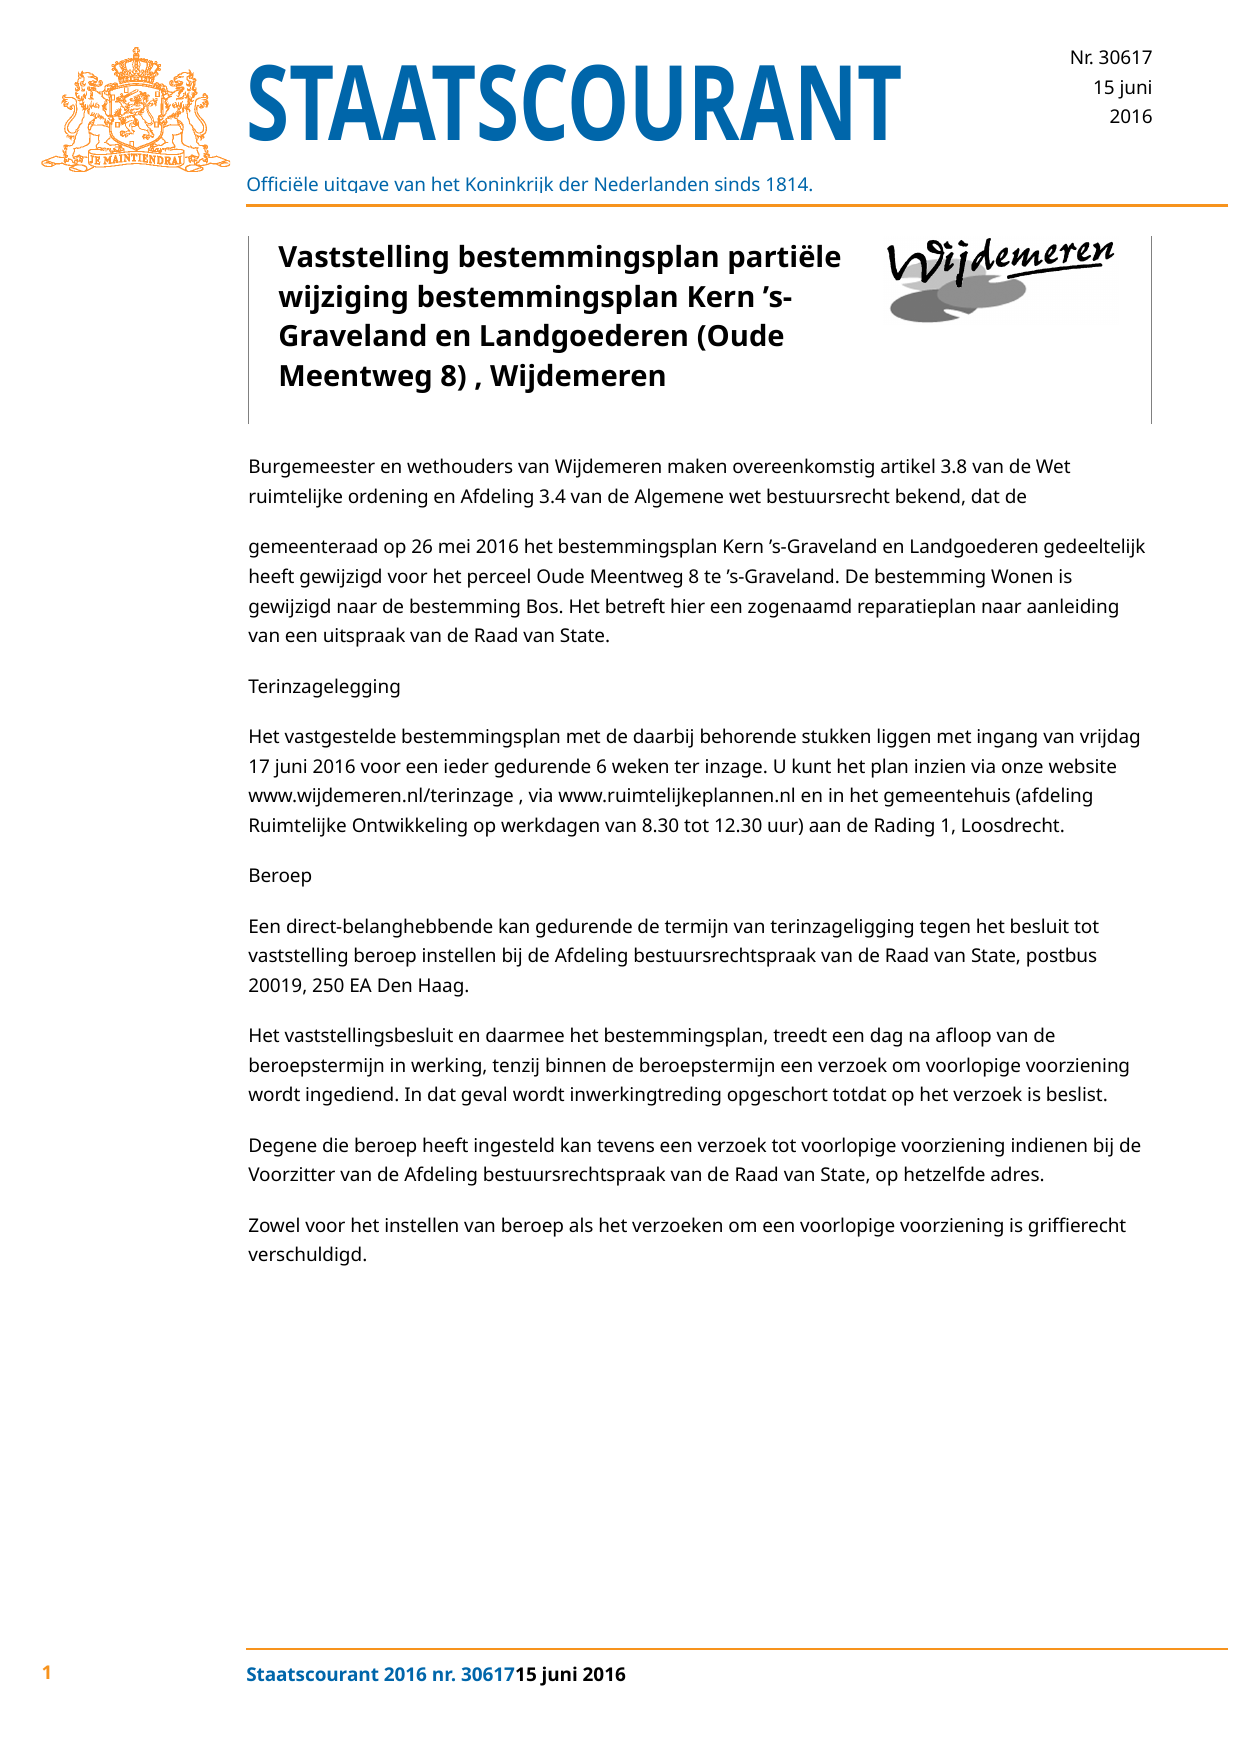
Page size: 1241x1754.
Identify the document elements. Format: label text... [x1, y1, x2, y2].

text Terinzagelegging [248, 673, 1152, 698]
text Beroep [248, 862, 1152, 888]
text Een direct-belanghebbende kan gedurende de termijn van terinzageligging tegen het besluit tot vaststelling beroep instellen bij de Afdeling bestuursrechtspraak van de Raad van State, postbus 20019, 250 EA Den Haag. [248, 913, 1152, 998]
picture [41, 47, 231, 172]
picture [882, 236, 1119, 325]
text gemeenteraad op 26 mei 2016 het bestemmingsplan Kern ’s-Graveland en Landgoederen gedeeltelijk heeft gewijzigd voor het perceel Oude Meentweg 8 te ’s-Graveland. De bestemming Wonen is gewijzigd naar de bestemming Bos. Het betreft hier een zogenaamd reparatieplan naar aanleiding van een uitspraak van de Raad van State. [248, 534, 1152, 648]
text Burgemeester en wethouders van Wijdemeren maken overeenkomstig artikel 3.8 van de Wet ruimtelijke ordening en Afdeling 3.4 van de Algemene wet bestuursrecht bekend, dat de [248, 454, 1152, 509]
table_header Vaststelling bestemmingsplan partiële wijziging bestemmingsplan Kern ’s-Graveland en Landgoederen (Oude Meentweg 8) , Wijdemeren [249, 236, 850, 424]
text Het vaststellingsbesluit en daarmee het bestemmingsplan, treedt een dag na afloop van de beroepstermijn in werking, tenzij binnen de beroepstermijn een verzoek om voorlopige voorziening wordt ingediend. In dat geval wordt inwerkingtreding opgeschort totdat op het verzoek is beslist. [248, 1022, 1152, 1107]
table_header [850, 236, 1151, 424]
text Zowel voor het instellen van beroep als het verzoeken om een voorlopige voorziening is griffierecht verschuldigd. [248, 1212, 1152, 1267]
text Degene die beroep heeft ingesteld kan tevens een verzoek tot voorlopige voorziening indienen bij de Voorzitter van de Afdeling bestuursrechtspraak van de Raad van State, op hetzelfde adres. [248, 1132, 1152, 1187]
text Het vastgestelde bestemmingsplan met de daarbij behorende stukken liggen met ingang van vrijdag 17 juni 2016 voor een ieder gedurende 6 weken ter inzage. U kunt het plan inzien via onze website www.wijdemeren.nl/terinzage , via www.ruimtelijkeplannen.nl en in het gemeentehuis (afdeling Ruimtelijke Ontwikkeling op werkdagen van 8.30 tot 12.30 uur) aan de Rading 1, Loosdrecht. [248, 723, 1152, 838]
